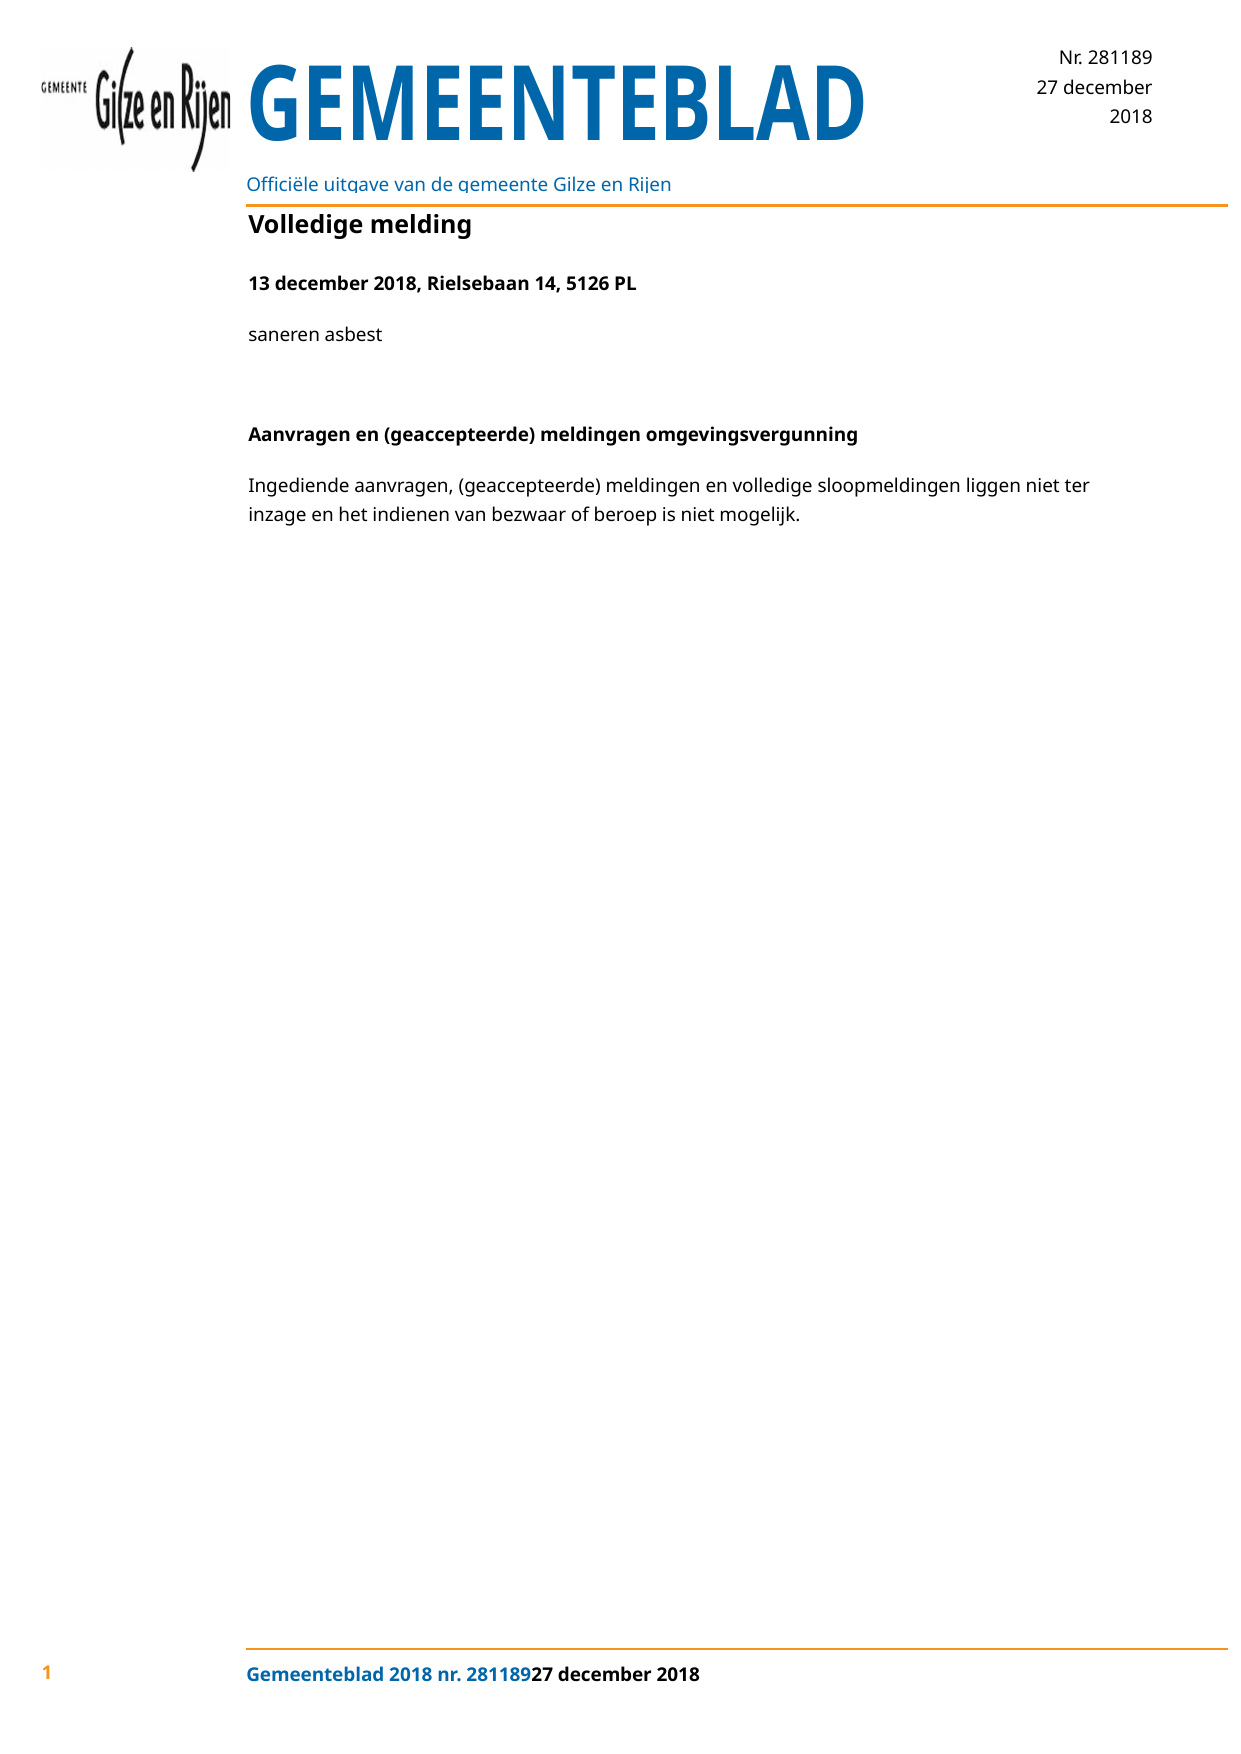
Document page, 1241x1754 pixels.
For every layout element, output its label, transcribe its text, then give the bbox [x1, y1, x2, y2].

text Aanvragen en (geaccepteerde) meldingen omgevingsvergunning [248, 422, 1152, 447]
text 13 december 2018, Rielsebaan 14, 5126 PL [248, 270, 1152, 296]
text Volledige melding [248, 207, 1152, 241]
text Ingediende aanvragen, (geaccepteerde) meldingen en volledige sloopmeldingen liggen niet ter inzage en het indienen van bezwaar of beroep is niet mogelijk. [248, 472, 1152, 527]
text saneren asbest [248, 321, 1152, 346]
picture [41, 47, 231, 172]
